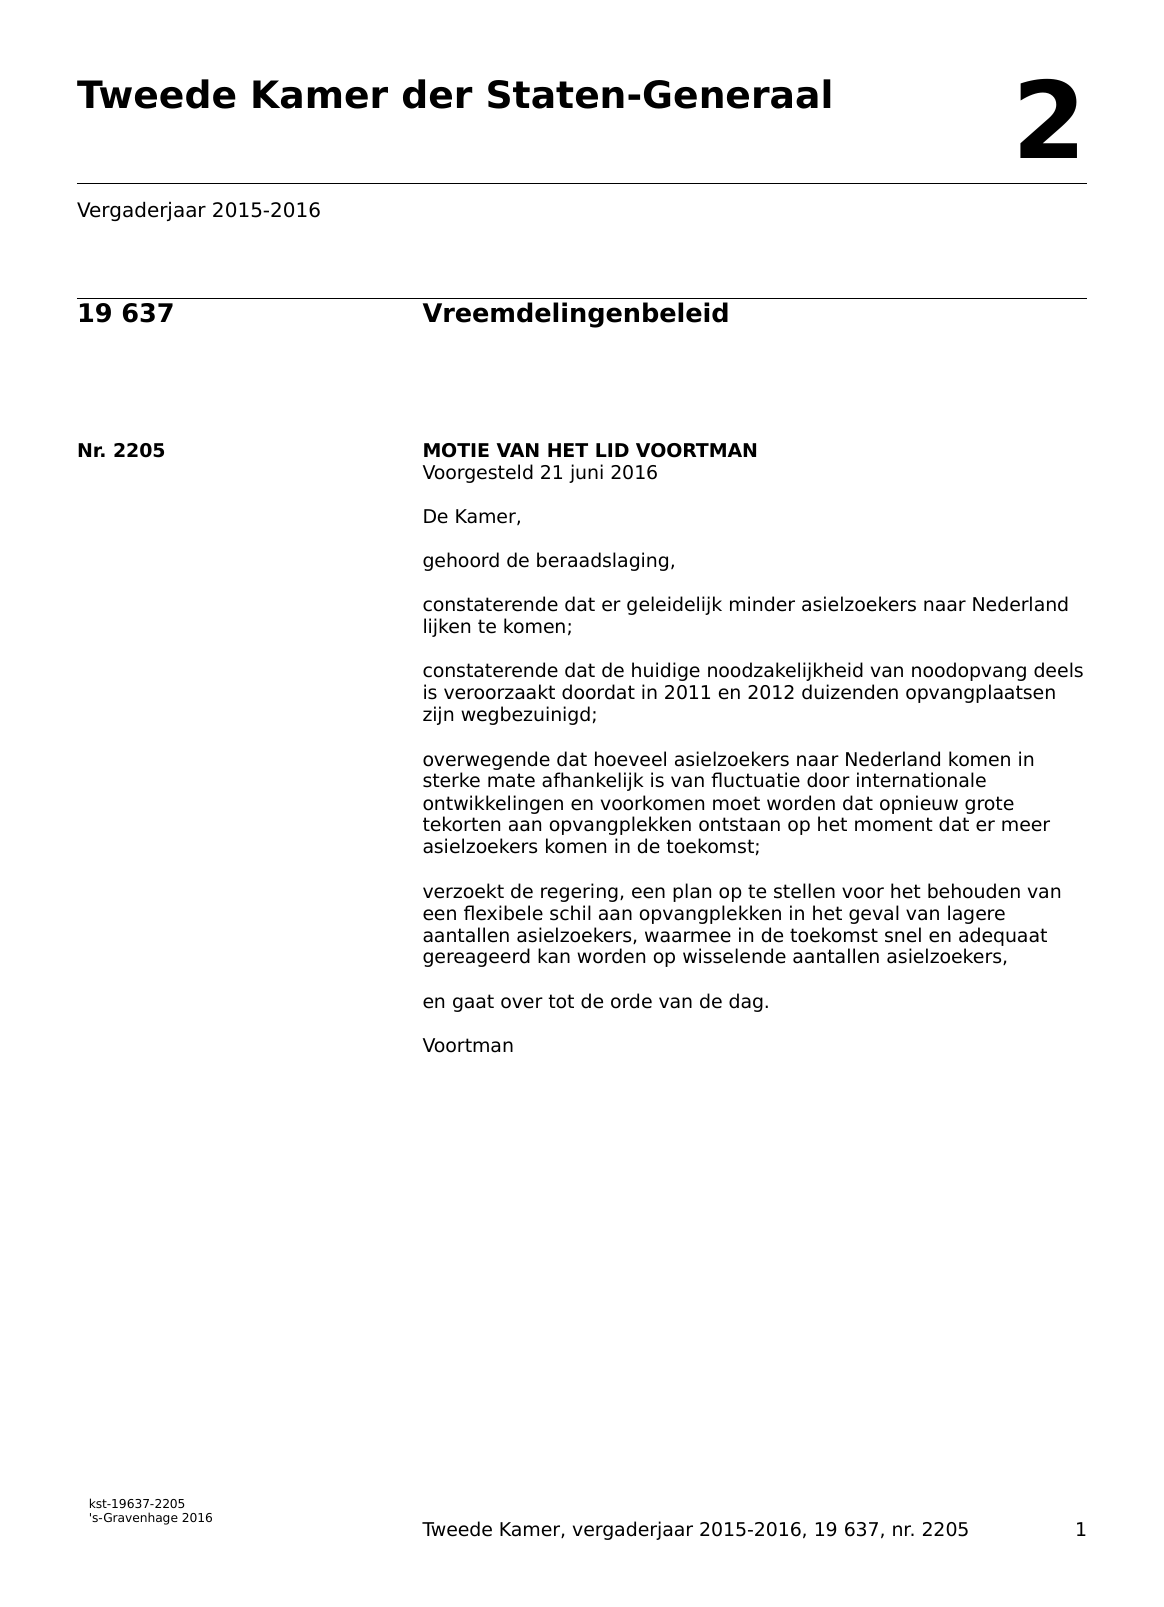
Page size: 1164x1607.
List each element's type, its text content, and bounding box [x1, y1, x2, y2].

text 's-Gravenhage 2016 [88, 1511, 323, 1525]
subtitle Nr. 2205 MOTIE VAN HET LID VOORTMAN [77, 440, 1087, 462]
table_header Tweede Kamer der Staten-Generaal [77, 59, 886, 183]
text Voortman [422, 1035, 1087, 1057]
text verzoekt de regering, een plan op te stellen voor het behouden van een flexibele schil aan opvangplekken in het geval van lagere aantallen asielzoekers, waarmee in de toekomst snel en adequaat gereageerd kan worden op wisselende aantallen asielzoekers, [422, 881, 1087, 968]
text De Kamer, [422, 506, 1087, 528]
text Voorgesteld 21 juni 2016 [422, 462, 1087, 484]
text constaterende dat er geleidelijk minder asielzoekers naar Nederland lijken te komen; [422, 594, 1087, 638]
table_cell Vergaderjaar 2015-2016 [77, 184, 1087, 298]
subtitle 19 637 Vreemdelingenbeleid [77, 299, 1087, 329]
text kst-19637-2205 [88, 1497, 323, 1511]
text overwegende dat hoeveel asielzoekers naar Nederland komen in sterke mate afhankelijk is van fluctuatie door internationale ontwikkelingen en voorkomen moet worden dat opnieuw grote tekorten aan opvangplekken ontstaan op het moment dat er meer asielzoekers komen in de toekomst; [422, 748, 1087, 858]
text gehoord de beraadslaging, [422, 550, 1087, 572]
text constaterende dat de huidige noodzakelijkheid van noodopvang deels is veroorzaakt doordat in 2011 en 2012 duizenden opvangplaatsen zijn wegbezuinigd; [422, 660, 1087, 726]
table_header 2 [886, 59, 1087, 183]
text en gaat over tot de orde van de dag. [422, 991, 1087, 1013]
